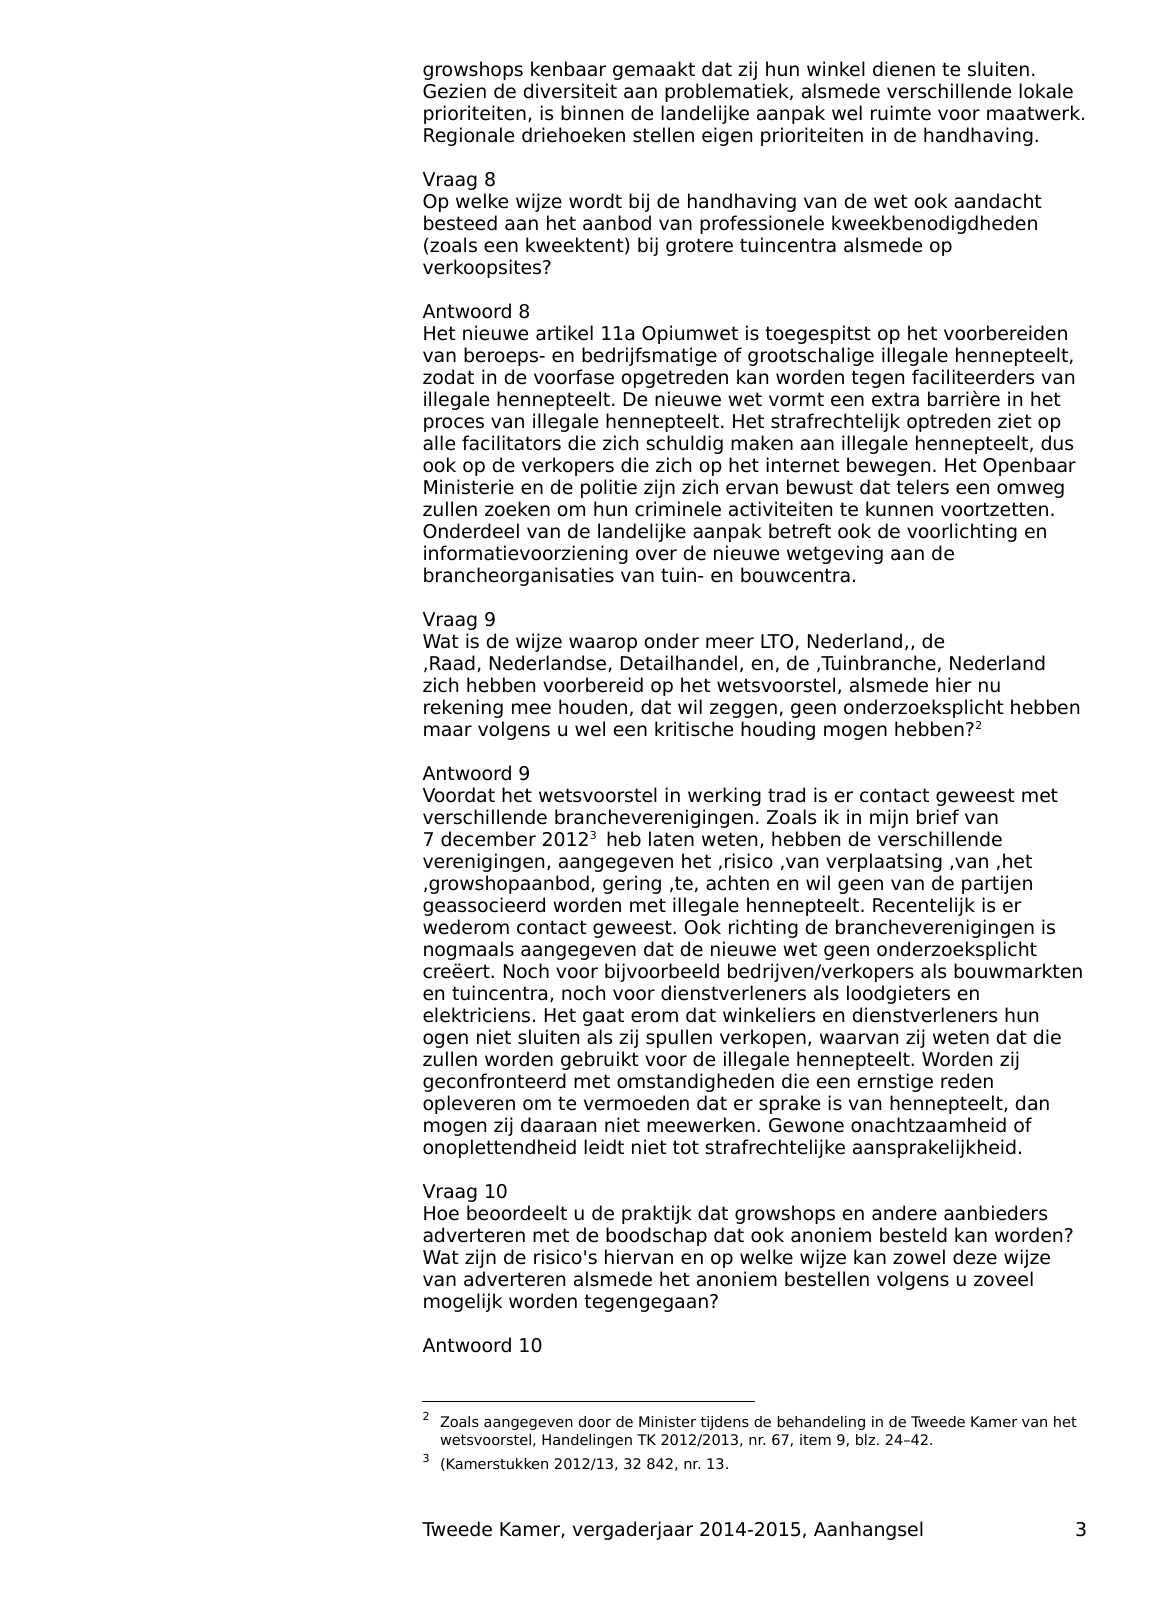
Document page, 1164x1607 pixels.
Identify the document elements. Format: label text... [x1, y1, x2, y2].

text Voordat het wetsvoorstel in werking trad is er contact geweest met verschillende brancheverenigingen. Zoals ik in mijn brief van 7 december 2012 heb laten weten, hebben de verschillende verenigingen‚ aangegeven het ‚risico ‚van verplaatsing ‚van ‚het ‚growshopaanbod‚ gering ‚te‚ achten en wil geen van de partijen geassocieerd worden met illegale hennepteelt. Recentelijk is er wederom contact geweest. Ook richting de brancheverenigingen is nogmaals aangegeven dat de nieuwe wet geen onderzoeksplicht creëert. Noch voor bijvoorbeeld bedrijven/verkopers als bouwmarkten en tuincentra, noch voor dienstverleners als loodgieters en elektriciens. Het gaat erom dat winkeliers en dienstverleners hun ogen niet sluiten als zij spullen verkopen, waarvan zij weten dat die zullen worden gebruikt voor de illegale hennepteelt. Worden zij geconfronteerd met omstandigheden die een ernstige reden opleveren om te vermoeden dat er sprake is van hennepteelt, dan mogen zij daaraan niet meewerken. Gewone onachtzaamheid of onoplettendheid leidt niet tot strafrechtelijke aansprakelijkheid. [422, 785, 1087, 1159]
text Vraag 10 [422, 1181, 1087, 1203]
text Vraag 8 [422, 169, 1087, 191]
text Hoe beoordeelt u de praktijk dat growshops en andere aanbieders adverteren met de boodschap dat ook anoniem besteld kan worden? Wat zijn de risico's hiervan en op welke wijze kan zowel deze wijze van adverteren alsmede het anoniem bestellen volgens u zoveel mogelijk worden tegengegaan? [422, 1203, 1087, 1313]
text Vraag 9 [422, 609, 1087, 631]
text Het nieuwe artikel 11a Opiumwet is toegespitst op het voorbereiden van beroeps- en bedrijfsmatige of grootschalige illegale hennepteelt, zodat in de voorfase opgetreden kan worden tegen faciliteerders van illegale hennepteelt. De nieuwe wet vormt een extra barrière in het proces van illegale hennepteelt. Het strafrechtelijk optreden ziet op alle facilitators die zich schuldig maken aan illegale hennepteelt, dus ook op de verkopers die zich op het internet bewegen. Het Openbaar Ministerie en de politie zijn zich ervan bewust dat telers een omweg zullen zoeken om hun criminele activiteiten te kunnen voortzetten. Onderdeel van de landelijke aanpak betreft ook de voorlichting en informatievoorziening over de nieuwe wetgeving aan de brancheorganisaties van tuin- en bouwcentra. [422, 323, 1087, 587]
text Antwoord 8 [422, 301, 1087, 323]
text growshops kenbaar gemaakt dat zij hun winkel dienen te sluiten. Gezien de diversiteit aan problematiek, alsmede verschillende lokale prioriteiten, is binnen de landelijke aanpak wel ruimte voor maatwerk. Regionale driehoeken stellen eigen prioriteiten in de handhaving. [422, 59, 1087, 147]
text Antwoord 9 [422, 763, 1087, 785]
text Zoals aangegeven door de Minister tijdens de behandeling in de Tweede Kamer van het wetsvoorstel, Handelingen TK 2012/2013, nr. 67, item 9, blz. 24–42. [422, 1410, 1087, 1449]
text Wat is de wijze waarop onder meer LTO‚ Nederland,‚ de ‚Raad‚ Nederlandse‚ Detailhandel‚ en‚ de ‚Tuinbranche‚ Nederland zich hebben voorbereid op het wetsvoorstel, alsmede hier nu rekening mee houden, dat wil zeggen, geen onderzoeksplicht hebben maar volgens u wel een kritische houding mogen hebben? [422, 631, 1087, 741]
text (Kamerstukken 2012/13, 32 842, nr. 13. [422, 1452, 1087, 1474]
text Op welke wijze wordt bij de handhaving van de wet ook aandacht besteed aan het aanbod van professionele kweekbenodigdheden (zoals een kweektent) bij grotere tuincentra alsmede op verkoopsites? [422, 191, 1087, 279]
text Antwoord 10 [422, 1335, 1087, 1357]
